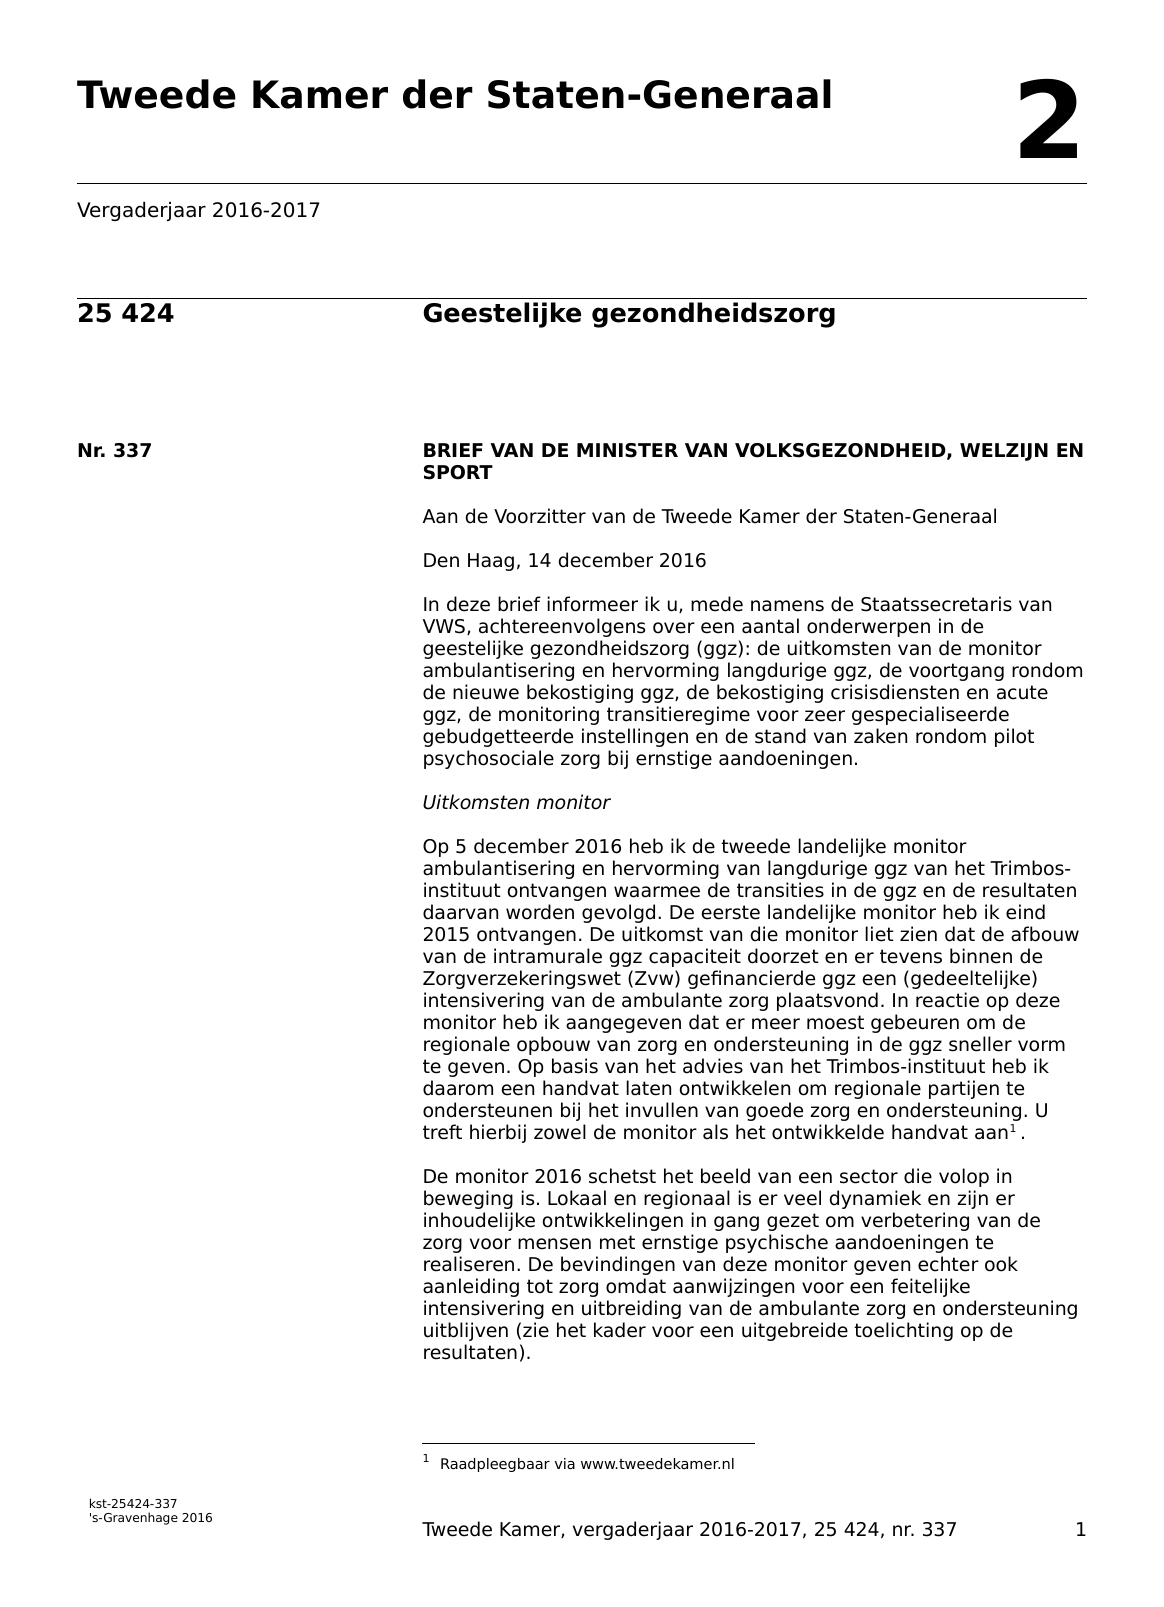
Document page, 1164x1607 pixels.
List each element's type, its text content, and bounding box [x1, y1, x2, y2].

subtitle Nr. 337 BRIEF VAN DE MINISTER VAN VOLKSGEZONDHEID, WELZIJN EN SPORT [77, 440, 1087, 484]
text Den Haag, 14 december 2016 [422, 550, 1087, 572]
table_header 2 [886, 59, 1087, 183]
text Raadpleegbaar via www.tweedekamer.nl [422, 1452, 1087, 1474]
table_cell Vergaderjaar 2016-2017 [77, 184, 1087, 298]
subtitle Uitkomsten monitor [422, 792, 1087, 814]
text In deze brief informeer ik u, mede namens de Staatssecretaris van VWS, achtereenvolgens over een aantal onderwerpen in de geestelijke gezondheidszorg (ggz): de uitkomsten van de monitor ambulantisering en hervorming langdurige ggz, de voortgang rondom de nieuwe bekostiging ggz, de bekostiging crisisdiensten en acute ggz, de monitoring transitieregime voor zeer gespecialiseerde gebudgetteerde instellingen en de stand van zaken rondom pilot psychosociale zorg bij ernstige aandoeningen. [422, 594, 1087, 770]
text Aan de Voorzitter van de Tweede Kamer der Staten-Generaal [422, 506, 1087, 528]
text De monitor 2016 schetst het beeld van een sector die volop in beweging is. Lokaal en regionaal is er veel dynamiek en zijn er inhoudelijke ontwikkelingen in gang gezet om verbetering van de zorg voor mensen met ernstige psychische aandoeningen te realiseren. De bevindingen van deze monitor geven echter ook aanleiding tot zorg omdat aanwijzingen voor een feitelijke intensivering en uitbreiding van de ambulante zorg en ondersteuning uitblijven (zie het kader voor een uitgebreide toelichting op de resultaten). [422, 1166, 1087, 1364]
table_header Tweede Kamer der Staten-Generaal [77, 59, 886, 183]
text 's-Gravenhage 2016 [88, 1511, 323, 1525]
text kst-25424-337 [88, 1497, 323, 1511]
subtitle 25 424 Geestelijke gezondheidszorg [77, 299, 1087, 329]
text Op 5 december 2016 heb ik de tweede landelijke monitor ambulantisering en hervorming van langdurige ggz van het Trimbos-instituut ontvangen waarmee de transities in de ggz en de resultaten daarvan worden gevolgd. De eerste landelijke monitor heb ik eind 2015 ontvangen. De uitkomst van die monitor liet zien dat de afbouw van de intramurale ggz capaciteit doorzet en er tevens binnen de Zorgverzekeringswet (Zvw) gefinancierde ggz een (gedeeltelijke) intensivering van de ambulante zorg plaatsvond. In reactie op deze monitor heb ik aangegeven dat er meer moest gebeuren om de regionale opbouw van zorg en ondersteuning in de ggz sneller vorm te geven. Op basis van het advies van het Trimbos-instituut heb ik daarom een handvat laten ontwikkelen om regionale partijen te ondersteunen bij het invullen van goede zorg en ondersteuning. U treft hierbij zowel de monitor als het ontwikkelde handvat aan. [422, 836, 1087, 1144]
